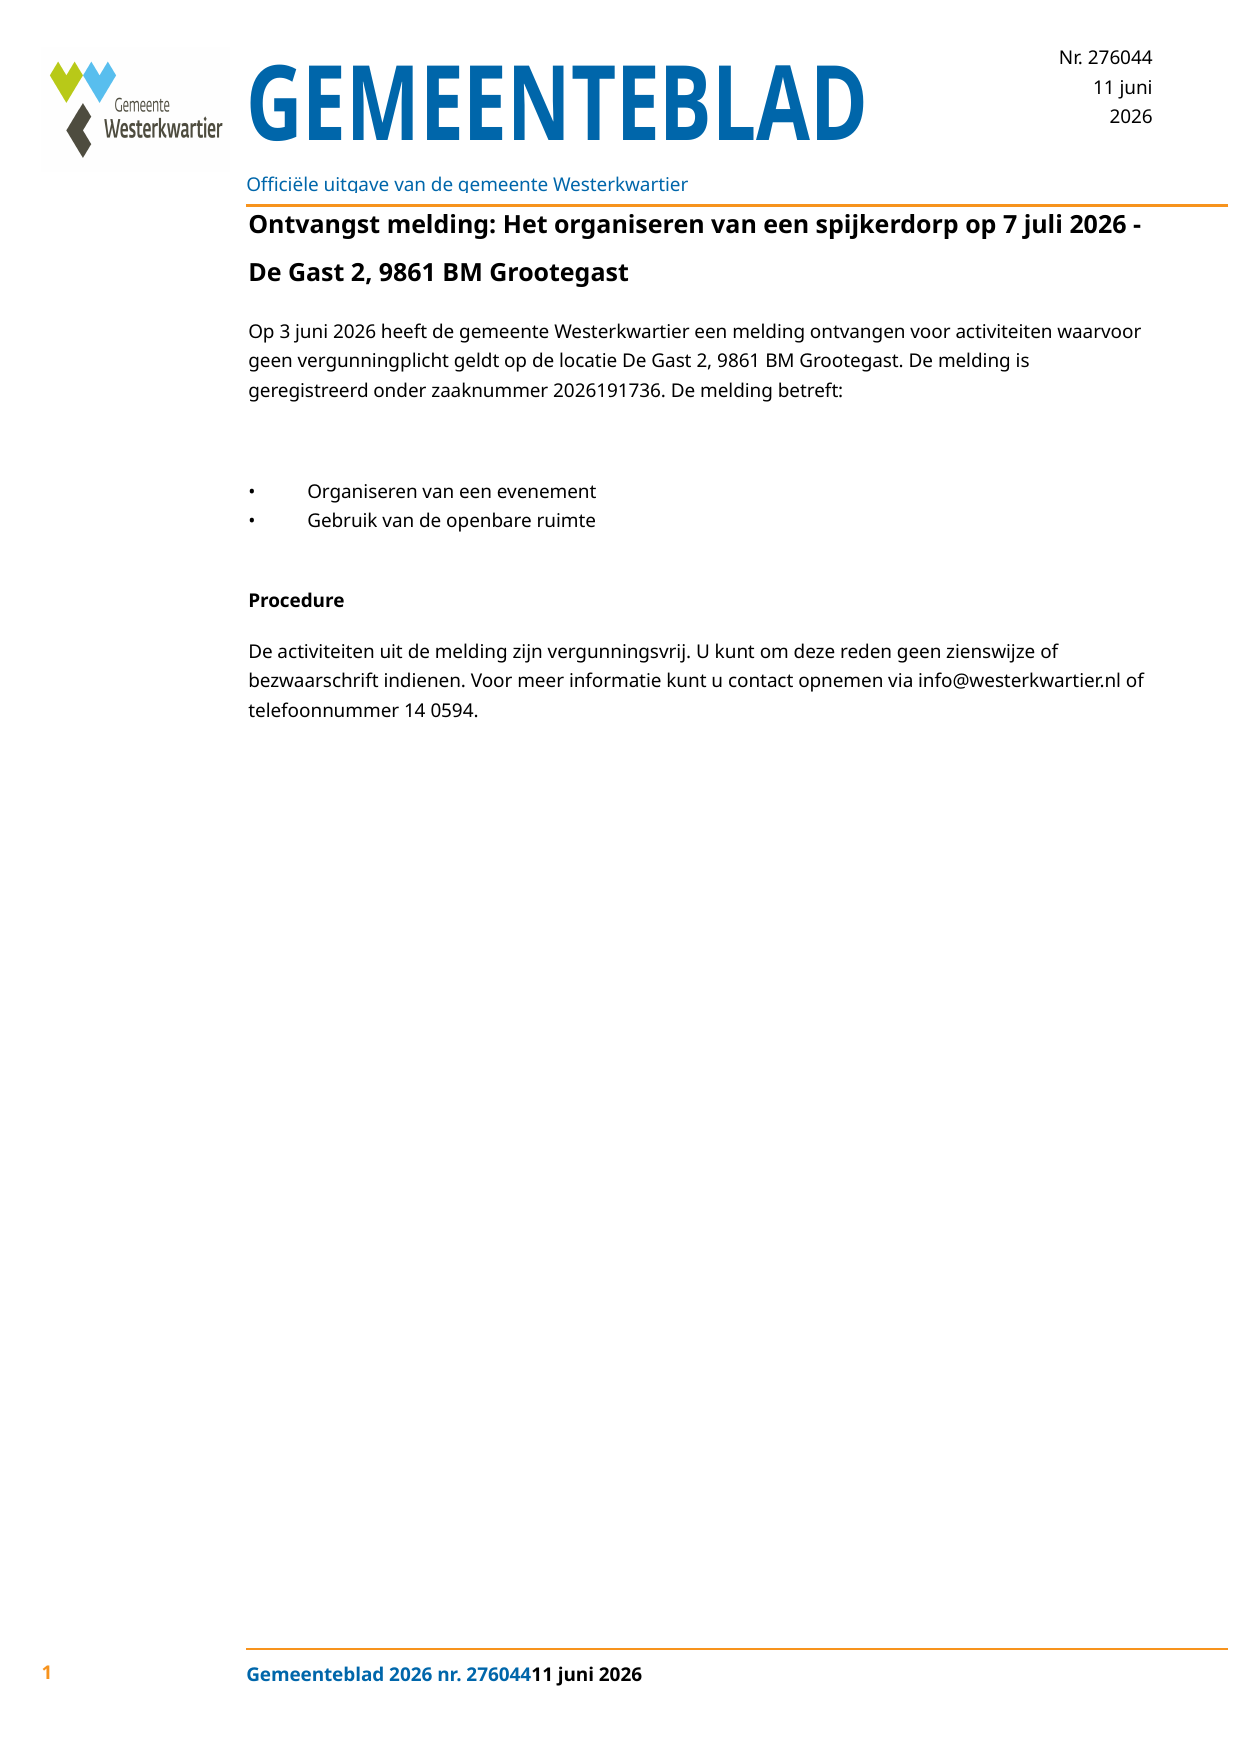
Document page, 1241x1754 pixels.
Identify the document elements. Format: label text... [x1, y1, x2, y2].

text Procedure [248, 587, 1152, 613]
list Gebruik van de openbare ruimte [248, 507, 1152, 533]
picture [41, 47, 231, 172]
list Organiseren van een evenement [248, 478, 1152, 504]
text Ontvangst melding: Het organiseren van een spijkerdorp op 7 juli 2026 - De Gast 2, 9861 BM Grootegast [248, 207, 1152, 288]
text De activiteiten uit de melding zijn vergunningsvrij. U kunt om deze reden geen zienswijze of bezwaarschrift indienen. Voor meer informatie kunt u contact opnemen via info@westerkwartier.nl of telefoonnummer 14 0594. [248, 638, 1152, 723]
text Op 3 juni 2026 heeft de gemeente Westerkwartier een melding ontvangen voor activiteiten waarvoor geen vergunningplicht geldt op de locatie De Gast 2, 9861 BM Grootegast. De melding is geregistreerd onder zaaknummer 2026191736. De melding betreft: [248, 318, 1152, 403]
